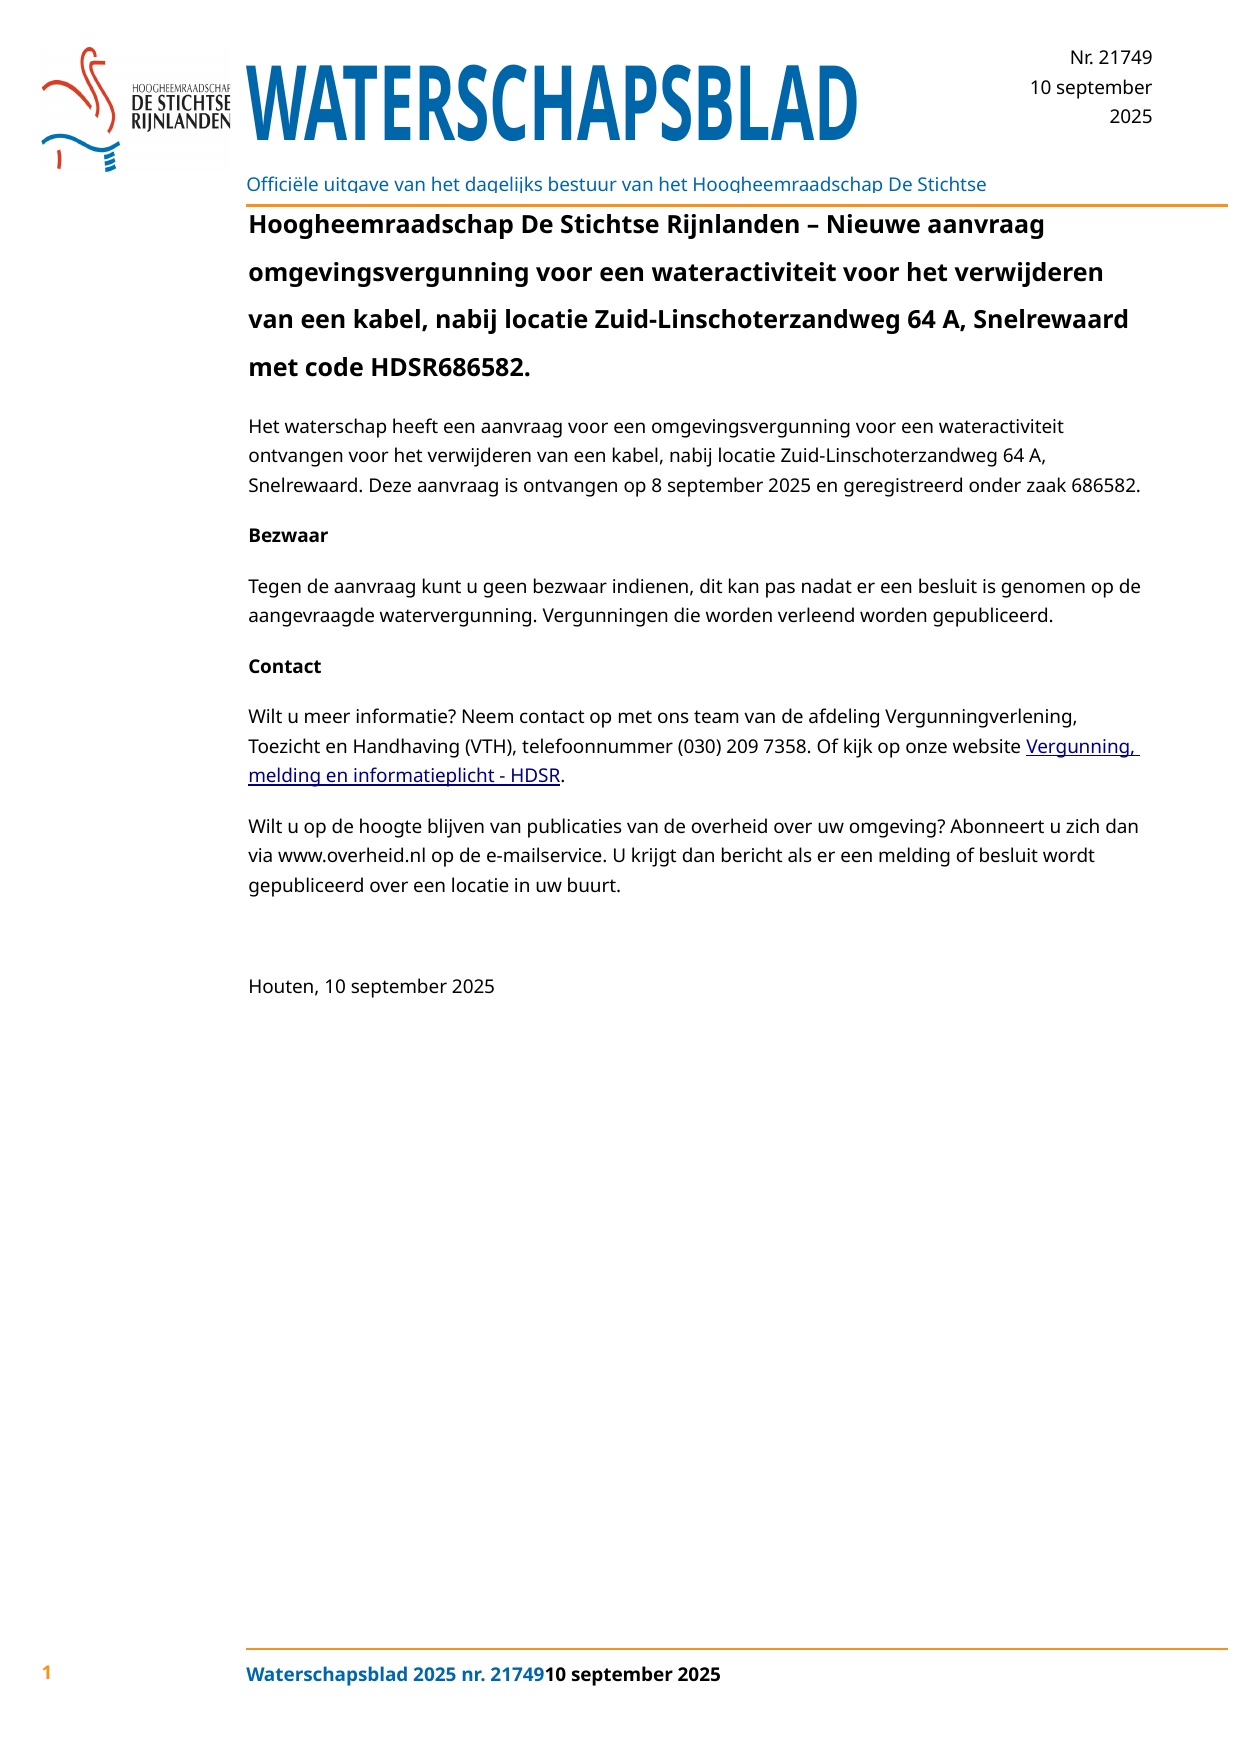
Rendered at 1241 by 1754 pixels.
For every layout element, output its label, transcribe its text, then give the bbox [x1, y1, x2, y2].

text Tegen de aanvraag kunt u geen bezwaar indienen, dit kan pas nadat er een besluit is genomen op de aangevraagde watervergunning. Vergunningen die worden verleend worden gepubliceerd. [248, 573, 1152, 628]
text Houten, 10 september 2025 [248, 973, 1152, 999]
text Wilt u meer informatie? Neem contact op met ons team van de afdeling Vergunningverlening, Toezicht en Handhaving (VTH), telefoonnummer (030) 209 7358. Of kijk op onze website Vergunning, melding en informatieplicht - HDSR. [248, 703, 1152, 788]
text Contact [248, 653, 1152, 679]
text Hoogheemraadschap De Stichtse Rijnlanden – Nieuwe aanvraag omgevingsvergunning voor een wateractiviteit voor het verwijderen van een kabel, nabij locatie Zuid-Linschoterzandweg 64 A, Snelrewaard met code HDSR686582. [248, 207, 1152, 384]
picture [41, 47, 231, 172]
text Bezwaar [248, 523, 1152, 548]
text Het waterschap heeft een aanvraag voor een omgevingsvergunning voor een wateractiviteit ontvangen voor het verwijderen van een kabel, nabij locatie Zuid-Linschoterzandweg 64 A, Snelrewaard. Deze aanvraag is ontvangen op 8 september 2025 en geregistreerd onder zaak 686582. [248, 413, 1152, 498]
text Wilt u op de hoogte blijven van publicaties van de overheid over uw omgeving? Abonneert u zich dan via www.overheid.nl op de e-mailservice. U krijgt dan bericht als er een melding of besluit wordt gepubliceerd over een locatie in uw buurt. [248, 813, 1152, 898]
